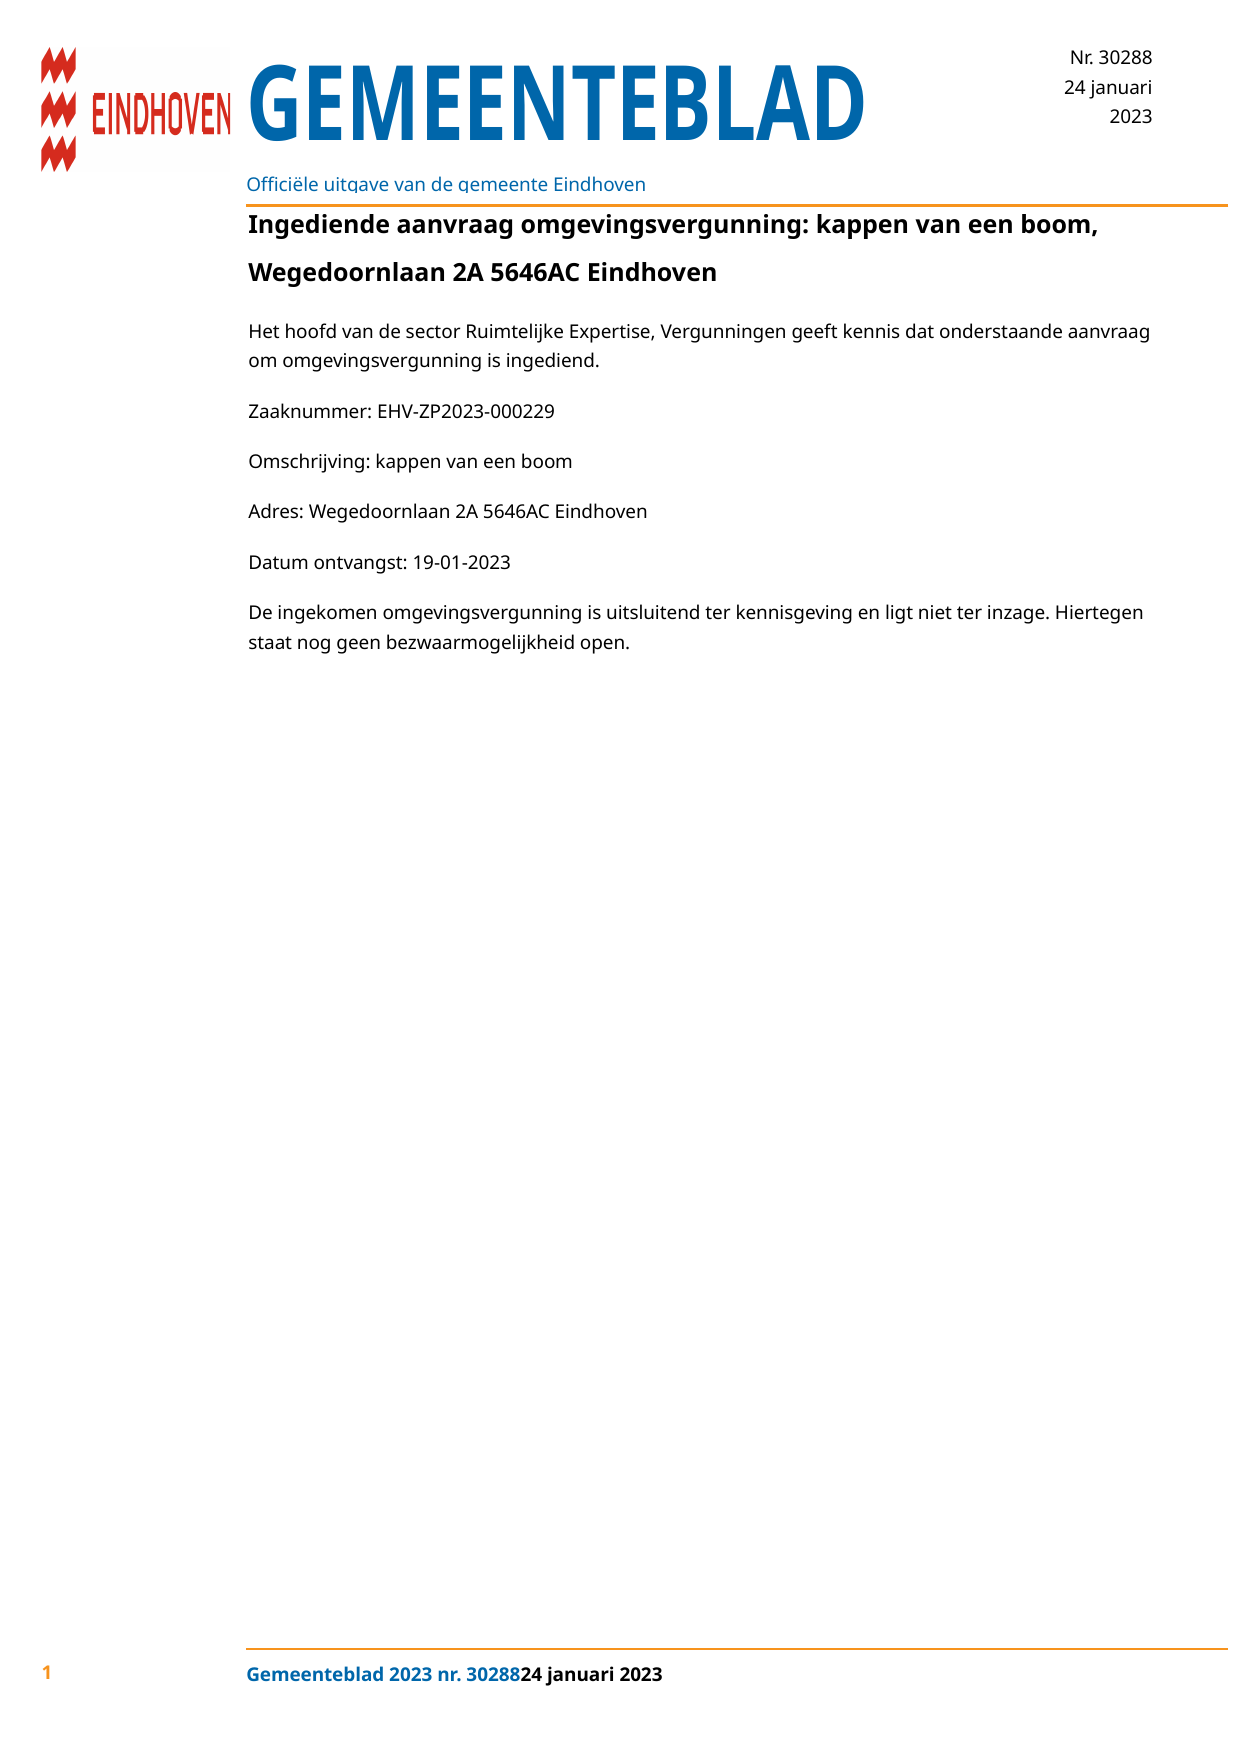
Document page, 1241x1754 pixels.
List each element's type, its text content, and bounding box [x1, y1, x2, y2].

text De ingekomen omgevingsvergunning is uitsluitend ter kennisgeving en ligt niet ter inzage. Hiertegen staat nog geen bezwaarmogelijkheid open. [248, 599, 1152, 655]
picture [41, 47, 231, 172]
text Adres: Wegedoornlaan 2A 5646AC Eindhoven [248, 499, 1152, 524]
text Zaaknummer: EHV-ZP2023-000229 [248, 398, 1152, 424]
text Ingediende aanvraag omgevingsvergunning: kappen van een boom, Wegedoornlaan 2A 5646AC Eindhoven [248, 207, 1152, 288]
text Datum ontvangst: 19-01-2023 [248, 549, 1152, 575]
text Omschrijving: kappen van een boom [248, 448, 1152, 474]
text Het hoofd van de sector Ruimtelijke Expertise, Vergunningen geeft kennis dat onderstaande aanvraag om omgevingsvergunning is ingediend. [248, 318, 1152, 373]
